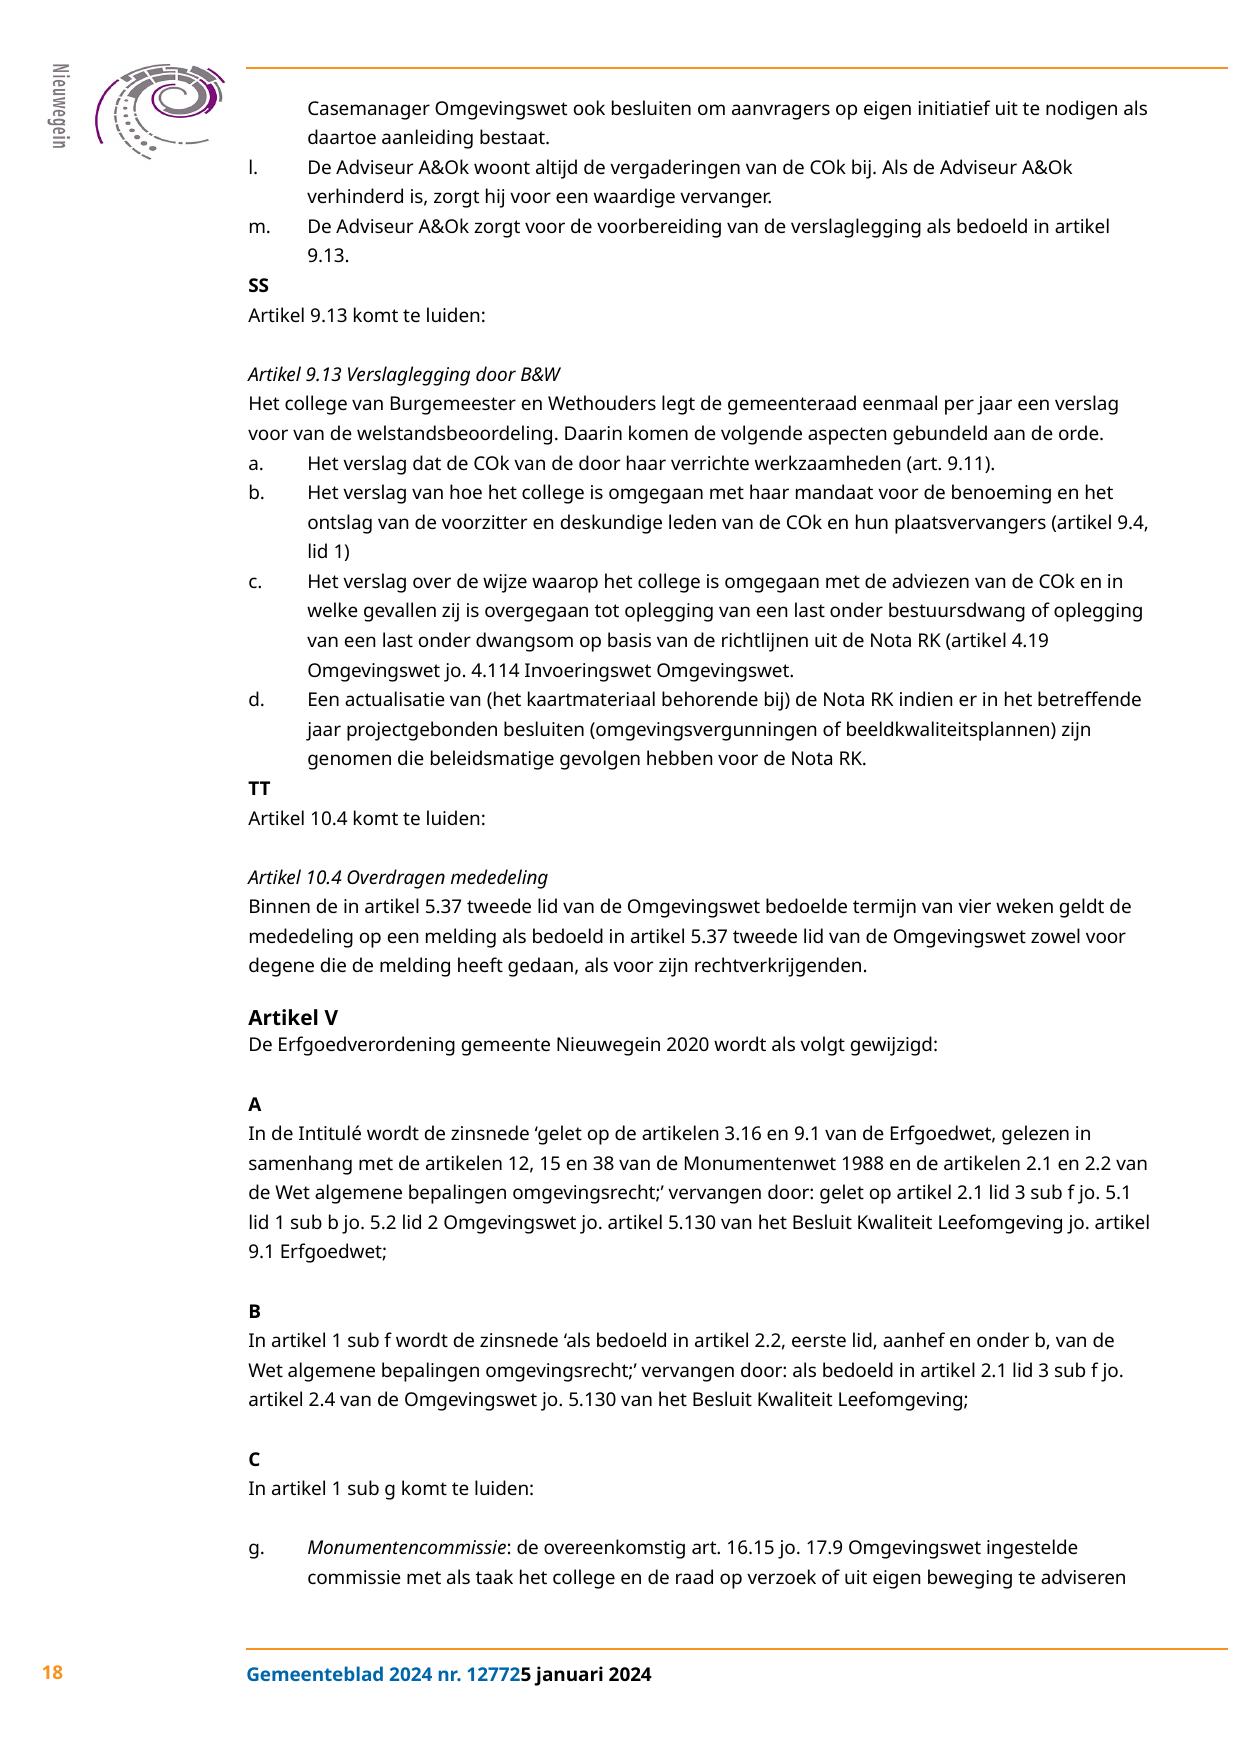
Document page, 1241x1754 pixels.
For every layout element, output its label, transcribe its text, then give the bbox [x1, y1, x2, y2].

text A [248, 1091, 1152, 1116]
list Het verslag van hoe het college is omgegaan met haar mandaat voor de benoeming en het ontslag van de voorzitter en deskundige leden van de COk en hun plaatsvervangers (artikel 9.4, lid 1) [248, 479, 1152, 564]
text Artikel V [248, 1003, 1152, 1032]
list Het verslag dat de COk van de door haar verrichte werkzaamheden (art. 9.11). [248, 450, 1152, 476]
list De Adviseur A&Ok woont altijd de vergaderingen van de COk bij. Als de Adviseur A&Ok verhinderd is, zorgt hij voor een waardige vervanger. [248, 154, 1152, 209]
text Het college van Burgemeester en Wethouders legt de gemeenteraad eenmaal per jaar een verslag voor van de welstandsbeoordeling. Daarin komen de volgende aspecten gebundeld aan de orde. [248, 391, 1152, 446]
picture [41, 47, 231, 172]
list Het verslag over de wijze waarop het college is omgegaan met de adviezen van de COk en in welke gevallen zij is overgegaan tot oplegging van een last onder bestuursdwang of oplegging van een last onder dwangsom op basis van de richtlijnen uit de Nota RK (artikel 4.19 Omgevingswet jo. 4.114 Invoeringswet Omgevingswet. [248, 568, 1152, 683]
list Monumentencommissie: de overeenkomstig art. 16.15 jo. 17.9 Omgevingswet ingestelde commissie met als taak het college en de raad op verzoek of uit eigen beweging te adviseren [248, 1534, 1152, 1590]
text De Erfgoedverordening gemeente Nieuwegein 2020 wordt als volgt gewijzigd: [248, 1032, 1152, 1057]
text Artikel 9.13 Verslaglegging door B&W [248, 361, 1152, 387]
text Artikel 10.4 Overdragen mededeling [248, 864, 1152, 890]
text TT [248, 775, 1152, 801]
list De Adviseur A&Ok zorgt voor de voorbereiding van de verslaglegging als bedoeld in artikel 9.13. [248, 213, 1152, 268]
text Binnen de in artikel 5.37 tweede lid van de Omgevingswet bedoelde termijn van vier weken geldt de mededeling op een melding als bedoeld in artikel 5.37 tweede lid van de Omgevingswet zowel voor degene die de melding heeft gedaan, als voor zijn rechtverkrijgenden. [248, 893, 1152, 978]
text In artikel 1 sub g komt te luiden: [248, 1475, 1152, 1501]
text C [248, 1446, 1152, 1471]
text Artikel 9.13 komt te luiden: [248, 302, 1152, 328]
list Een actualisatie van (het kaartmateriaal behorende bij) de Nota RK indien er in het betreffende jaar projectgebonden besluiten (omgevingsvergunningen of beeldkwaliteitsplannen) zijn genomen die beleidsmatige gevolgen hebben voor de Nota RK. [248, 686, 1152, 771]
text B [248, 1298, 1152, 1323]
text SS [248, 272, 1152, 298]
list Casemanager Omgevingswet ook besluiten om aanvragers op eigen initiatief uit te nodigen als daartoe aanleiding bestaat. [248, 95, 1152, 150]
text In de Intitulé wordt de zinsnede ‘gelet op de artikelen 3.16 en 9.1 van de Erfgoedwet, gelezen in samenhang met de artikelen 12, 15 en 38 van de Monumentenwet 1988 en de artikelen 2.1 en 2.2 van de Wet algemene bepalingen omgevingsrecht;’ vervangen door: gelet op artikel 2.1 lid 3 sub f jo. 5.1 lid 1 sub b jo. 5.2 lid 2 Omgevingswet jo. artikel 5.130 van het Besluit Kwaliteit Leefomgeving jo. artikel 9.1 Erfgoedwet; [248, 1120, 1152, 1264]
text Artikel 10.4 komt te luiden: [248, 805, 1152, 831]
text In artikel 1 sub f wordt de zinsnede ‘als bedoeld in artikel 2.2, eerste lid, aanhef en onder b, van de Wet algemene bepalingen omgevingsrecht;’ vervangen door: als bedoeld in artikel 2.1 lid 3 sub f jo. artikel 2.4 van de Omgevingswet jo. 5.130 van het Besluit Kwaliteit Leefomgeving; [248, 1327, 1152, 1412]
